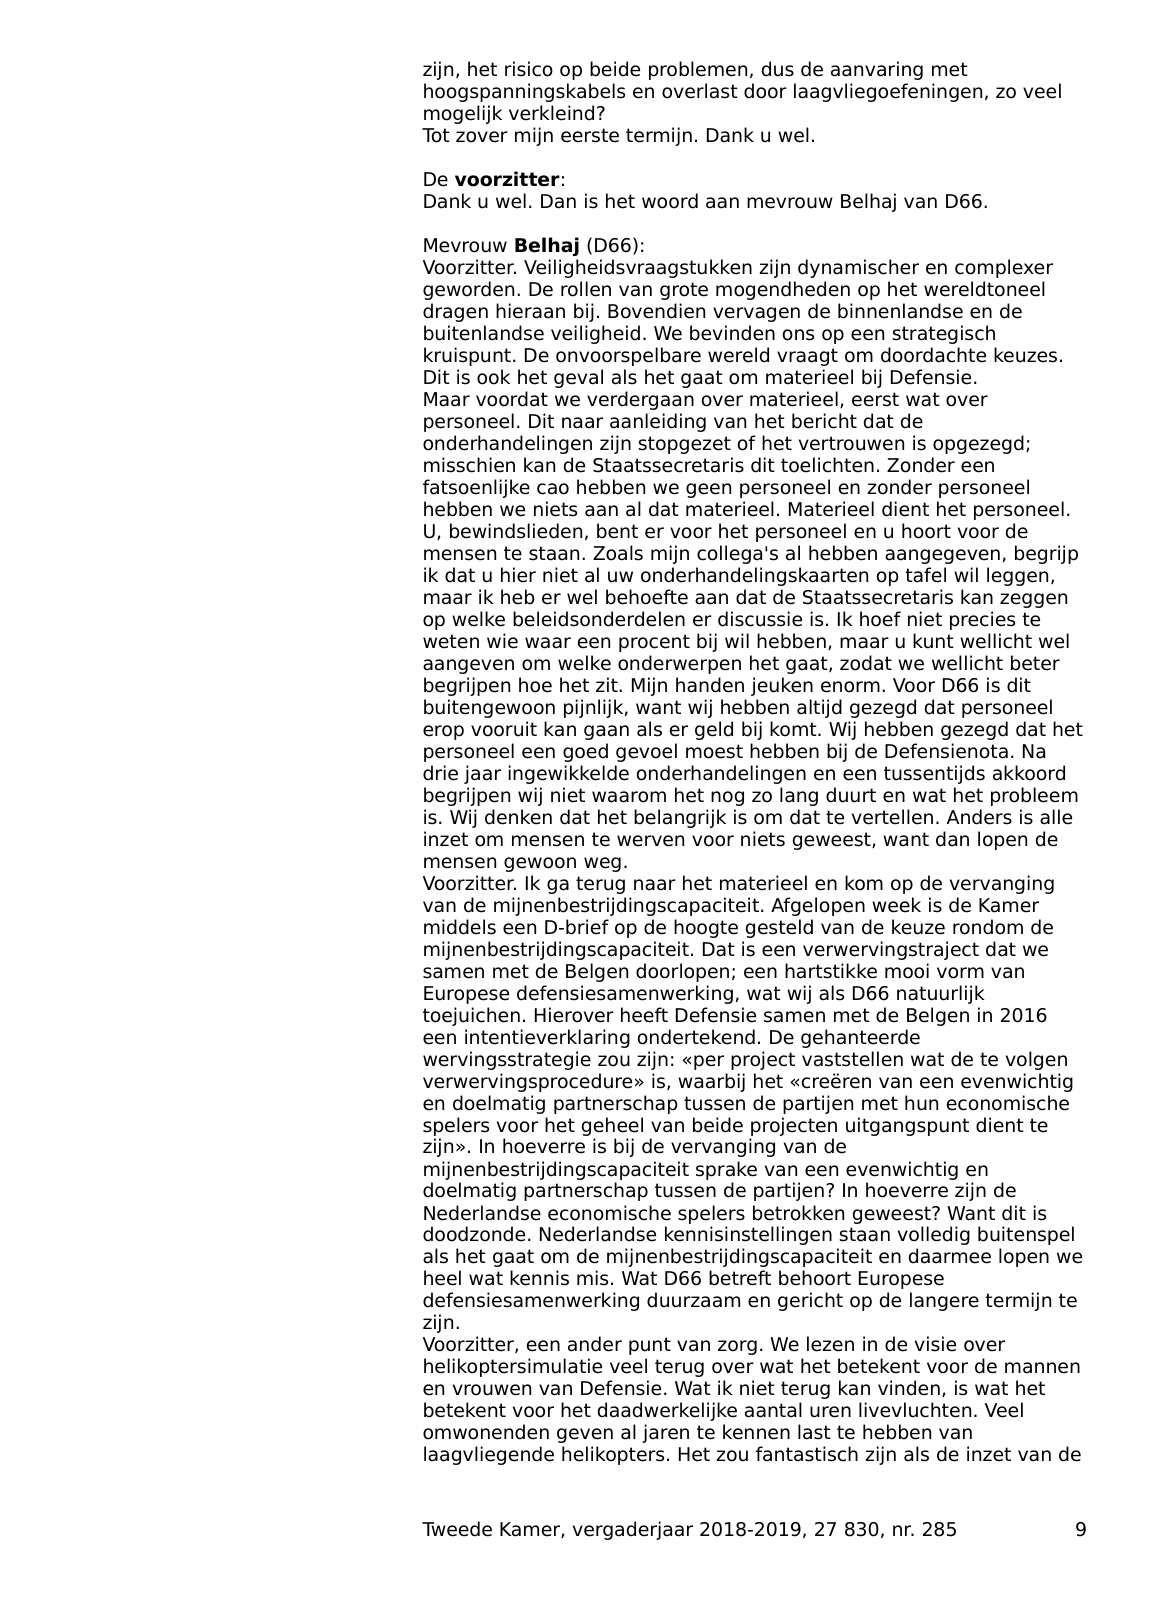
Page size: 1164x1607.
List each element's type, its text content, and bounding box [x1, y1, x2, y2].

text zijn, het risico op beide problemen, dus de aanvaring met hoogspanningskabels en overlast door laagvliegoefeningen, zo veel mogelijk verkleind? [422, 59, 1087, 125]
text Maar voordat we verdergaan over materieel, eerst wat over personeel. Dit naar aanleiding van het bericht dat de onderhandelingen zijn stopgezet of het vertrouwen is opgezegd; misschien kan de Staatssecretaris dit toelichten. Zonder een fatsoenlijke cao hebben we geen personeel en zonder personeel hebben we niets aan al dat materieel. Materieel dient het personeel. U, bewindslieden, bent er voor het personeel en u hoort voor de mensen te staan. Zoals mijn collega's al hebben aangegeven, begrijp ik dat u hier niet al uw onderhandelingskaarten op tafel wil leggen, maar ik heb er wel behoefte aan dat de Staatssecretaris kan zeggen op welke beleidsonderdelen er discussie is. Ik hoef niet precies te weten wie waar een procent bij wil hebben, maar u kunt wellicht wel aangeven om welke onderwerpen het gaat, zodat we wellicht beter begrijpen hoe het zit. Mijn handen jeuken enorm. Voor D66 is dit buitengewoon pijnlijk, want wij hebben altijd gezegd dat personeel erop vooruit kan gaan als er geld bij komt. Wij hebben gezegd dat het personeel een goed gevoel moest hebben bij de Defensienota. Na drie jaar ingewikkelde onderhandelingen en een tussentijds akkoord begrijpen wij niet waarom het nog zo lang duurt en wat het probleem is. Wij denken dat het belangrijk is om dat te vertellen. Anders is alle inzet om mensen te werven voor niets geweest, want dan lopen de mensen gewoon weg. [422, 389, 1087, 873]
text Voorzitter. Veiligheidsvraagstukken zijn dynamischer en complexer geworden. De rollen van grote mogendheden op het wereldtoneel dragen hieraan bij. Bovendien vervagen de binnenlandse en de buitenlandse veiligheid. We bevinden ons op een strategisch kruispunt. De onvoorspelbare wereld vraagt om doordachte keuzes. Dit is ook het geval als het gaat om materieel bij Defensie. [422, 257, 1087, 389]
text Voorzitter. Ik ga terug naar het materieel en kom op de vervanging van de mijnenbestrijdingscapaciteit. Afgelopen week is de Kamer middels een D-brief op de hoogte gesteld van de keuze rondom de mijnenbestrijdingscapaciteit. Dat is een verwervingstraject dat we samen met de Belgen doorlopen; een hartstikke mooi vorm van Europese defensiesamenwerking, wat wij als D66 natuurlijk toejuichen. Hierover heeft Defensie samen met de Belgen in 2016 een intentieverklaring ondertekend. De gehanteerde wervingsstrategie zou zijn: «per project vaststellen wat de te volgen verwervingsprocedure» is, waarbij het «creëren van een evenwichtig en doelmatig partnerschap tussen de partijen met hun economische spelers voor het geheel van beide projecten uitgangspunt dient te zijn». In hoeverre is bij de vervanging van de mijnenbestrijdingscapaciteit sprake van een evenwichtig en doelmatig partnerschap tussen de partijen? In hoeverre zijn de Nederlandse economische spelers betrokken geweest? Want dit is doodzonde. Nederlandse kennisinstellingen staan volledig buitenspel als het gaat om de mijnenbestrijdingscapaciteit en daarmee lopen we heel wat kennis mis. Wat D66 betreft behoort Europese defensiesamenwerking duurzaam en gericht op de langere termijn te zijn. [422, 873, 1087, 1334]
text Voorzitter, een ander punt van zorg. We lezen in de visie over helikoptersimulatie veel terug over wat het betekent voor de mannen en vrouwen van Defensie. Wat ik niet terug kan vinden, is wat het betekent voor het daadwerkelijke aantal uren livevluchten. Veel omwonenden geven al jaren te kennen last te hebben van laagvliegende helikopters. Het zou fantastisch zijn als de inzet van de [422, 1334, 1087, 1466]
text Dank u wel. Dan is het woord aan mevrouw Belhaj van D66. [422, 191, 1087, 213]
text Mevrouw Belhaj (D66): [422, 235, 1087, 257]
text De voorzitter: [422, 169, 1087, 191]
text Tot zover mijn eerste termijn. Dank u wel. [422, 125, 1087, 147]
